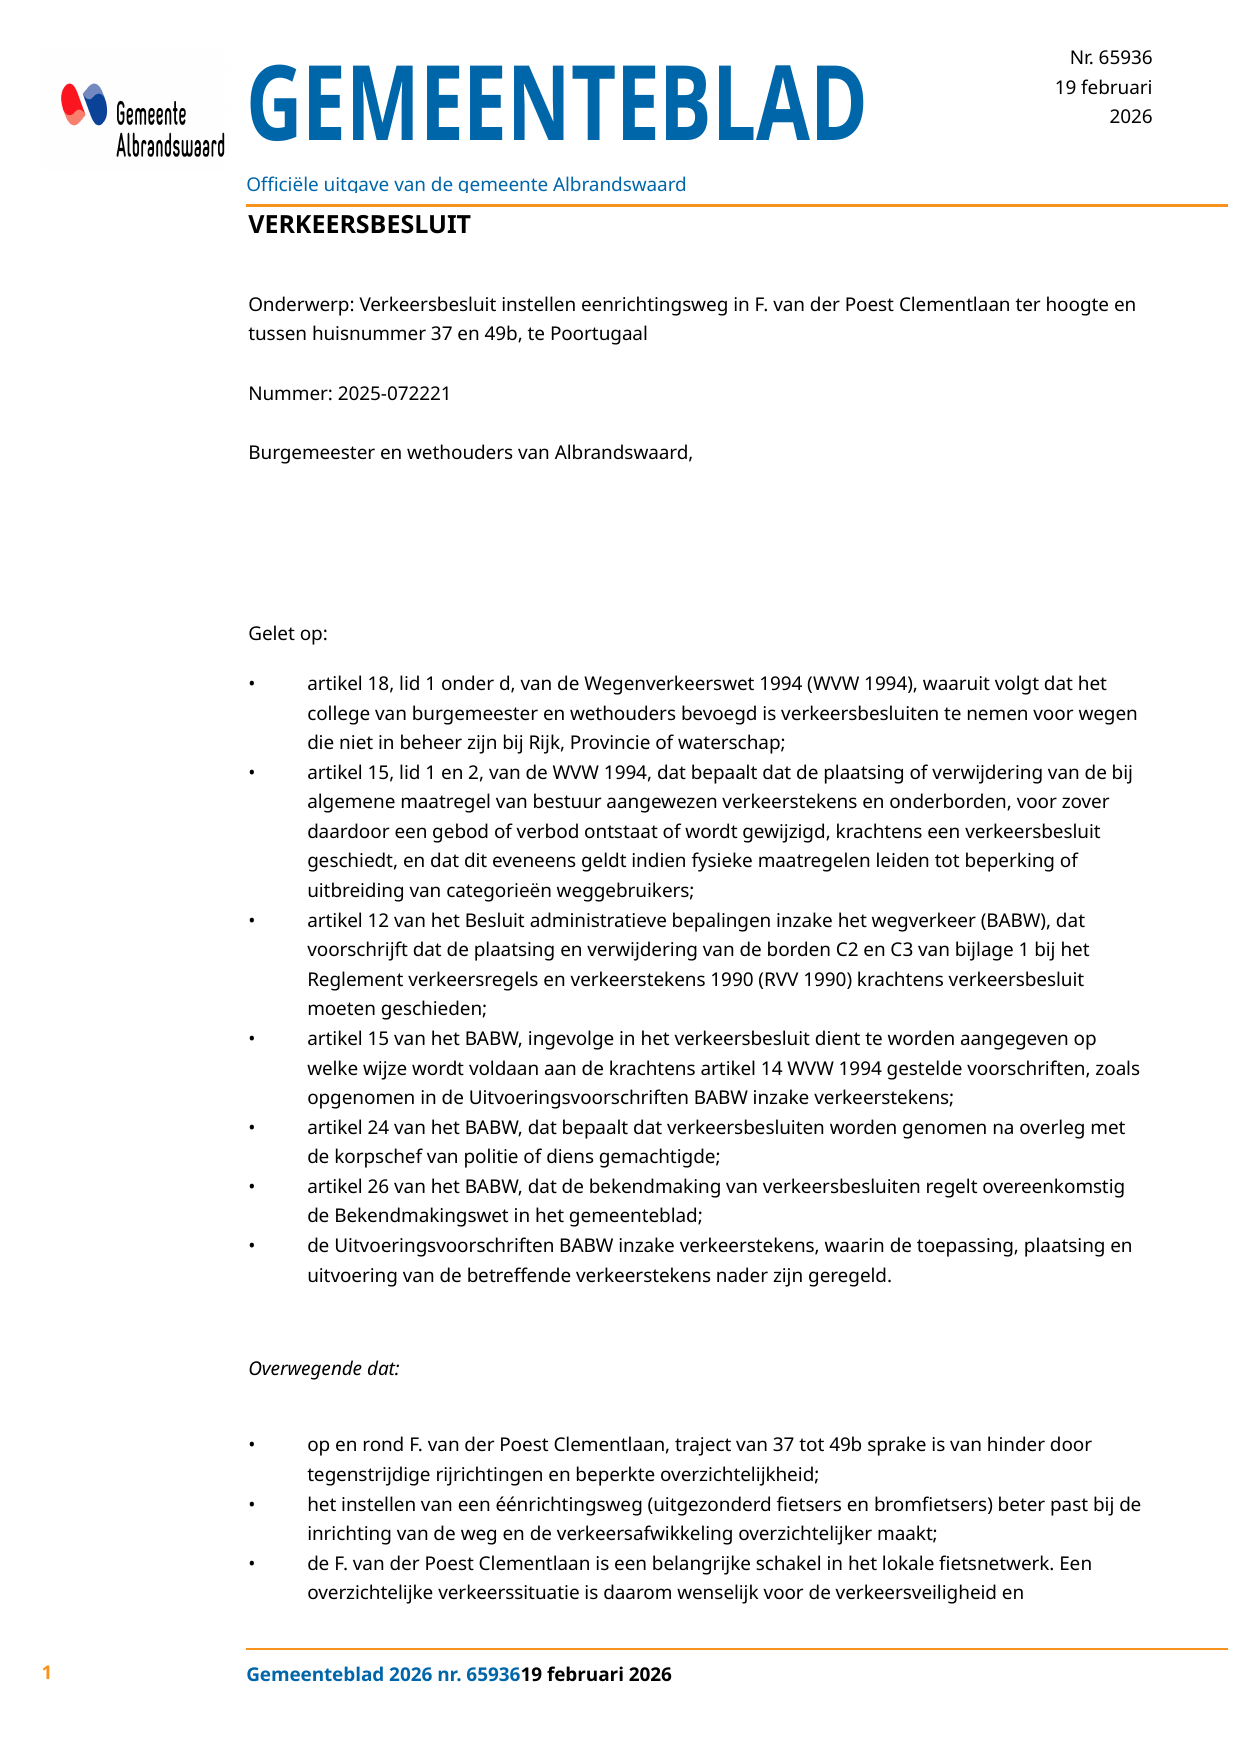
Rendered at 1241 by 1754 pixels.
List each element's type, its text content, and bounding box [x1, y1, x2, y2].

list de F. van der Poest Clementlaan is een belangrijke schakel in het lokale fietsnetwerk. Een overzichtelijke verkeerssituatie is daarom wenselijk voor de verkeersveiligheid en [248, 1550, 1152, 1605]
text Overwegende dat: [248, 1355, 1152, 1381]
list op en rond F. van der Poest Clementlaan, traject van 37 tot 49b sprake is van hinder door tegenstrijdige rijrichtingen en beperkte overzichtelijkheid; [248, 1432, 1152, 1487]
text Nummer: 2025-072221 [248, 380, 1152, 406]
list artikel 12 van het Besluit administratieve bepalingen inzake het wegverkeer (BABW), dat voorschrijft dat de plaatsing en verwijdering van de borden C2 en C3 van bijlage 1 bij het Reglement verkeersregels en verkeerstekens 1990 (RVV 1990) krachtens verkeersbesluit moeten geschieden; [248, 907, 1152, 1021]
list artikel 24 van het BABW, dat bepaalt dat verkeersbesluiten worden genomen na overleg met de korpschef van politie of diens gemachtigde; [248, 1114, 1152, 1169]
list het instellen van een éénrichtingsweg (uitgezonderd fietsers en bromfietsers) beter past bij de inrichting van de weg en de verkeersafwikkeling overzichtelijker maakt; [248, 1491, 1152, 1546]
text VERKEERSBESLUIT [248, 207, 1152, 241]
picture [41, 47, 231, 172]
text Gelet op: [248, 620, 1152, 646]
list artikel 18, lid 1 onder d, van de Wegenverkeerswet 1994 (WVW 1994), waaruit volgt dat het college van burgemeester en wethouders bevoegd is verkeersbesluiten te nemen voor wegen die niet in beheer zijn bij Rijk, Provincie of waterschap; [248, 670, 1152, 755]
list artikel 15, lid 1 en 2, van de WVW 1994, dat bepaalt dat de plaatsing of verwijdering van de bij algemene maatregel van bestuur aangewezen verkeerstekens en onderborden, voor zover daardoor een gebod of verbod ontstaat of wordt gewijzigd, krachtens een verkeersbesluit geschiedt, en dat dit eveneens geldt indien fysieke maatregelen leiden tot beperking of uitbreiding van categorieën weggebruikers; [248, 759, 1152, 903]
text Burgemeester en wethouders van Albrandswaard, [248, 439, 1152, 465]
list de Uitvoeringsvoorschriften BABW inzake verkeerstekens, waarin de toepassing, plaatsing en uitvoering van de betreffende verkeerstekens nader zijn geregeld. [248, 1232, 1152, 1288]
list artikel 26 van het BABW, dat de bekendmaking van verkeersbesluiten regelt overeenkomstig de Bekendmakingswet in het gemeenteblad; [248, 1173, 1152, 1228]
list artikel 15 van het BABW, ingevolge in het verkeersbesluit dient te worden aangegeven op welke wijze wordt voldaan aan de krachtens artikel 14 WVW 1994 gestelde voorschriften, zoals opgenomen in de Uitvoeringsvoorschriften BABW inzake verkeerstekens; [248, 1025, 1152, 1110]
text Onderwerp: Verkeersbesluit instellen eenrichtingsweg in F. van der Poest Clementlaan ter hoogte en tussen huisnummer 37 en 49b, te Poortugaal [248, 291, 1152, 346]
